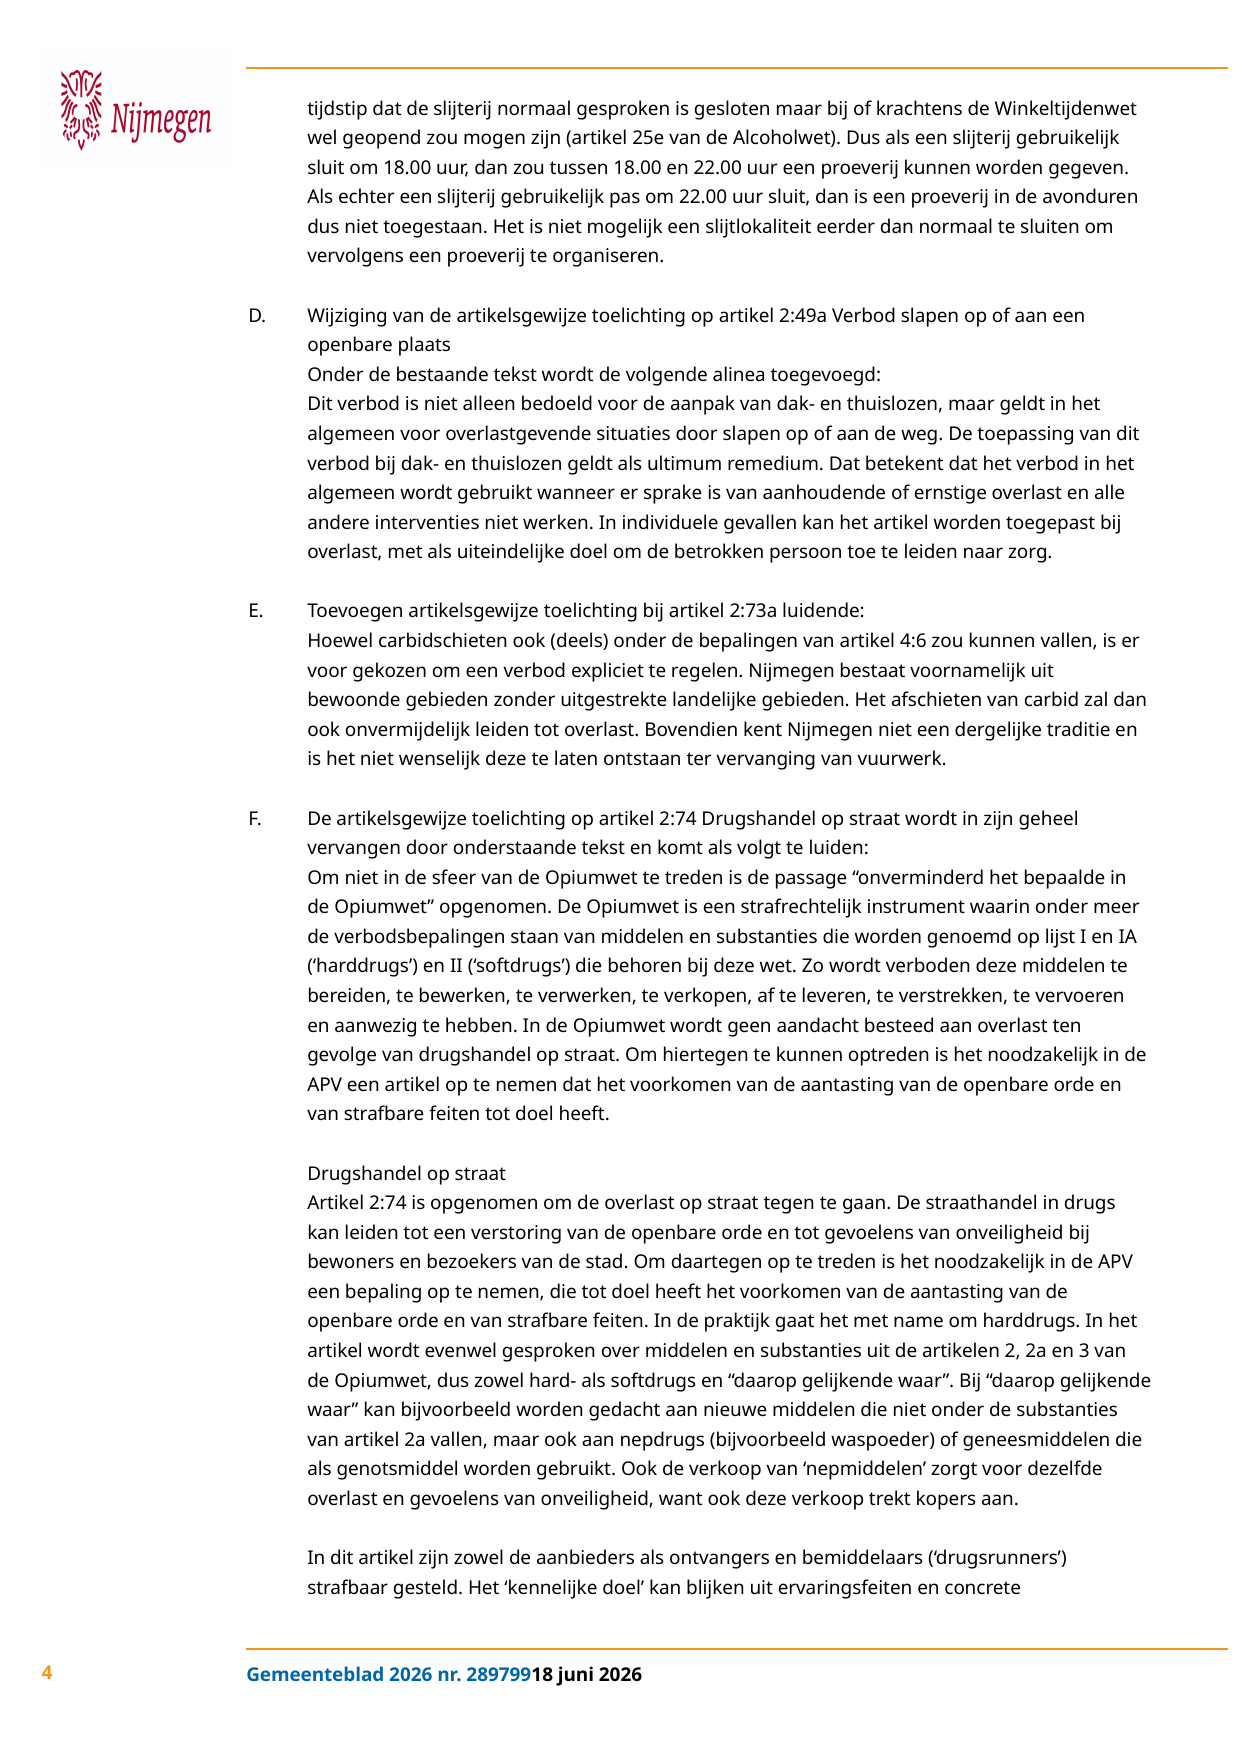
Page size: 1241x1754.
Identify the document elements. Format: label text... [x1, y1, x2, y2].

list Dit verbod is niet alleen bedoeld voor de aanpak van dak- en thuislozen, maar geldt in het algemeen voor overlastgevende situaties door slapen op of aan de weg. De toepassing van dit verbod bij dak- en thuislozen geldt als ultimum remedium. Dat betekent dat het verbod in het algemeen wordt gebruikt wanneer er sprake is van aanhoudende of ernstige overlast en alle andere interventies niet werken. In individuele gevallen kan het artikel worden toegepast bij overlast, met als uiteindelijke doel om de betrokken persoon toe te leiden naar zorg. [248, 391, 1152, 564]
list Drugshandel op straat [248, 1160, 1152, 1186]
list Artikel 2:74 is opgenomen om de overlast op straat tegen te gaan. De straathandel in drugs kan leiden tot een verstoring van de openbare orde en tot gevoelens van onveiligheid bij bewoners en bezoekers van de stad. Om daartegen op te treden is het noodzakelijk in de APV een bepaling op te nemen, die tot doel heeft het voorkomen van de aantasting van de openbare orde en van strafbare feiten. In de praktijk gaat het met name om harddrugs. In het artikel wordt evenwel gesproken over middelen en substanties uit de artikelen 2, 2a en 3 van de Opiumwet, dus zowel hard- als softdrugs en “daarop gelijkende waar”. Bij “daarop gelijkende waar” kan bijvoorbeeld worden gedacht aan nieuwe middelen die niet onder de substanties van artikel 2a vallen, maar ook aan nepdrugs (bijvoorbeeld waspoeder) of geneesmiddelen die als genotsmiddel worden gebruikt. Ook de verkoop van ‘nepmiddelen’ zorgt voor dezelfde overlast en gevoelens van onveiligheid, want ook deze verkoop trekt kopers aan. [248, 1189, 1152, 1511]
list Wijziging van de artikelsgewijze toelichting op artikel 2:49a Verbod slapen op of aan een openbare plaats [248, 302, 1152, 357]
list Onder de bestaande tekst wordt de volgende alinea toegevoegd: [248, 361, 1152, 387]
list Hoewel carbidschieten ook (deels) onder de bepalingen van artikel 4:6 zou kunnen vallen, is er voor gekozen om een verbod expliciet te regelen. Nijmegen bestaat voornamelijk uit bewoonde gebieden zonder uitgestrekte landelijke gebieden. Het afschieten van carbid zal dan ook onvermijdelijk leiden tot overlast. Bovendien kent Nijmegen niet een dergelijke traditie en is het niet wenselijk deze te laten ontstaan ter vervanging van vuurwerk. [248, 627, 1152, 771]
list In dit artikel zijn zowel de aanbieders als ontvangers en bemiddelaars (‘drugsrunners’) strafbaar gesteld. Het ‘kennelijke doel’ kan blijken uit ervaringsfeiten en concrete [248, 1544, 1152, 1600]
list Toevoegen artikelsgewijze toelichting bij artikel 2:73a luidende: [248, 598, 1152, 623]
list tijdstip dat de slijterij normaal gesproken is gesloten maar bij of krachtens de Winkeltijdenwet wel geopend zou mogen zijn (artikel 25e van de Alcoholwet). Dus als een slijterij gebruikelijk sluit om 18.00 uur, dan zou tussen 18.00 en 22.00 uur een proeverij kunnen worden gegeven. Als echter een slijterij gebruikelijk pas om 22.00 uur sluit, dan is een proeverij in de avonduren dus niet toegestaan. Het is niet mogelijk een slijtlokaliteit eerder dan normaal te sluiten om vervolgens een proeverij te organiseren. [248, 95, 1152, 268]
picture [41, 47, 231, 172]
list De artikelsgewijze toelichting op artikel 2:74 Drugshandel op straat wordt in zijn geheel vervangen door onderstaande tekst en komt als volgt te luiden: [248, 805, 1152, 860]
list Om niet in de sfeer van de Opiumwet te treden is de passage “onverminderd het bepaalde in de Opiumwet” opgenomen. De Opiumwet is een strafrechtelijk instrument waarin onder meer de verbodsbepalingen staan van middelen en substanties die worden genoemd op lijst I en IA (‘harddrugs’) en II (‘softdrugs’) die behoren bij deze wet. Zo wordt verboden deze middelen te bereiden, te bewerken, te verwerken, te verkopen, af te leveren, te verstrekken, te vervoeren en aanwezig te hebben. In de Opiumwet wordt geen aandacht besteed aan overlast ten gevolge van drugshandel op straat. Om hiertegen te kunnen optreden is het noodzakelijk in de APV een artikel op te nemen dat het voorkomen van de aantasting van de openbare orde en van strafbare feiten tot doel heeft. [248, 864, 1152, 1126]
